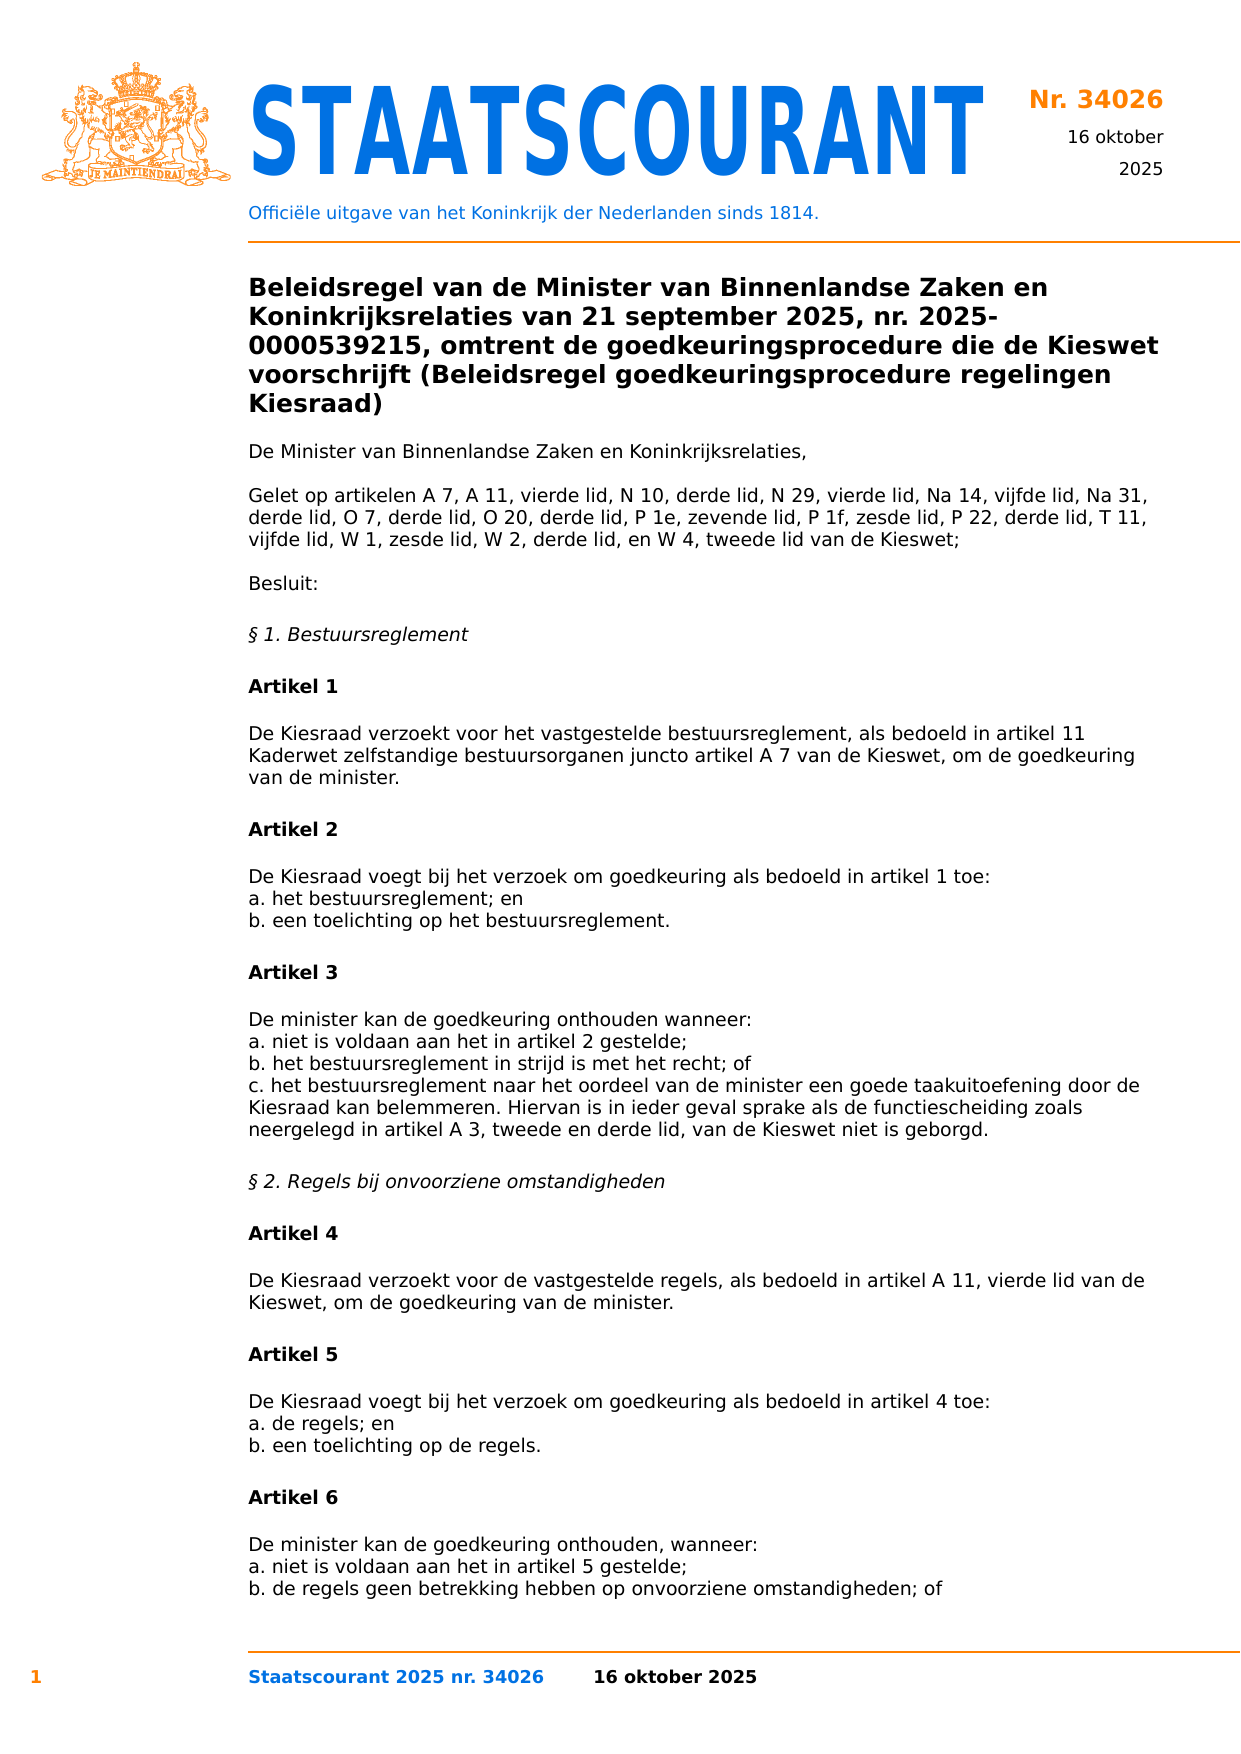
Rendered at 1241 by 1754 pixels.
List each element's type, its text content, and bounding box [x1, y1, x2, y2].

subtitle Artikel 2 [248, 819, 1163, 841]
subtitle Beleidsregel van de Minister van Binnenlandse Zaken en Koninkrijksrelaties van 21 september 2025, nr. 2025-0000539215, omtrent de goedkeuringsprocedure die de Kieswet voorschrijft (Beleidsregel goedkeuringsprocedure regelingen Kiesraad) [248, 273, 1163, 419]
text b. een toelichting op het bestuursreglement. [248, 910, 1163, 932]
text a. het bestuursreglement; en [248, 888, 1163, 910]
text c. het bestuursreglement naar het oordeel van de minister een goede taakuitoefening door de Kiesraad kan belemmeren. Hiervan is in ieder geval sprake als de functiescheiding zoals neergelegd in artikel A 3, tweede en derde lid, van de Kieswet niet is geborgd. [248, 1075, 1163, 1141]
table_cell 2025 [998, 153, 1240, 203]
text De Kiesraad verzoekt voor de vastgestelde regels, als bedoeld in artikel A 11, vierde lid van de Kieswet, om de goedkeuring van de minister. [248, 1270, 1163, 1314]
text a. de regels; en [248, 1413, 1163, 1435]
text De Kiesraad voegt bij het verzoek om goedkeuring als bedoeld in artikel 1 toe: [248, 866, 1163, 888]
text Gelet op artikelen A 7, A 11, vierde lid, N 10, derde lid, N 29, vierde lid, Na 14, vijfde lid, Na 31, derde lid, O 7, derde lid, O 20, derde lid, P 1e, zevende lid, P 1f, zesde lid, P 22, derde lid, T 11, vijfde lid, W 1, zesde lid, W 2, derde lid, en W 4, tweede lid van de Kieswet; [248, 484, 1163, 551]
text De minister kan de goedkeuring onthouden wanneer: [248, 1009, 1163, 1031]
table_cell 16 oktober [998, 121, 1240, 153]
subtitle Artikel 4 [248, 1223, 1163, 1245]
subtitle Artikel 3 [248, 962, 1163, 984]
table_header STAATSCOURANT [248, 62, 998, 203]
text a. niet is voldaan aan het in artikel 2 gestelde; [248, 1031, 1163, 1053]
subtitle Artikel 6 [248, 1487, 1163, 1509]
subtitle § 2. Regels bij onvoorziene omstandigheden [248, 1171, 1163, 1193]
subtitle Artikel 1 [248, 676, 1163, 698]
text b. een toelichting op de regels. [248, 1435, 1163, 1457]
text De minister kan de goedkeuring onthouden, wanneer: [248, 1534, 1163, 1556]
text De Minister van Binnenlandse Zaken en Koninkrijksrelaties, [248, 441, 1163, 463]
text De Kiesraad verzoekt voor het vastgestelde bestuursreglement, als bedoeld in artikel 11 Kaderwet zelfstandige bestuursorganen juncto artikel A 7 van de Kieswet, om de goedkeuring van de minister. [248, 723, 1163, 789]
text De Kiesraad voegt bij het verzoek om goedkeuring als bedoeld in artikel 4 toe: [248, 1391, 1163, 1413]
table_header Nr. 34026 [998, 62, 1240, 121]
text Besluit: [248, 572, 1163, 594]
table_header [25, 62, 248, 241]
subtitle § 1. Bestuursreglement [248, 624, 1163, 646]
text b. het bestuursreglement in strijd is met het recht; of [248, 1053, 1163, 1075]
text b. de regels geen betrekking hebben op onvoorziene omstandigheden; of [248, 1578, 1163, 1600]
text a. niet is voldaan aan het in artikel 5 gestelde; [248, 1556, 1163, 1578]
picture [41, 62, 231, 186]
table_cell Officiële uitgave van het Koninkrijk der Nederlanden sinds 1814. [248, 203, 1240, 241]
subtitle Artikel 5 [248, 1344, 1163, 1366]
